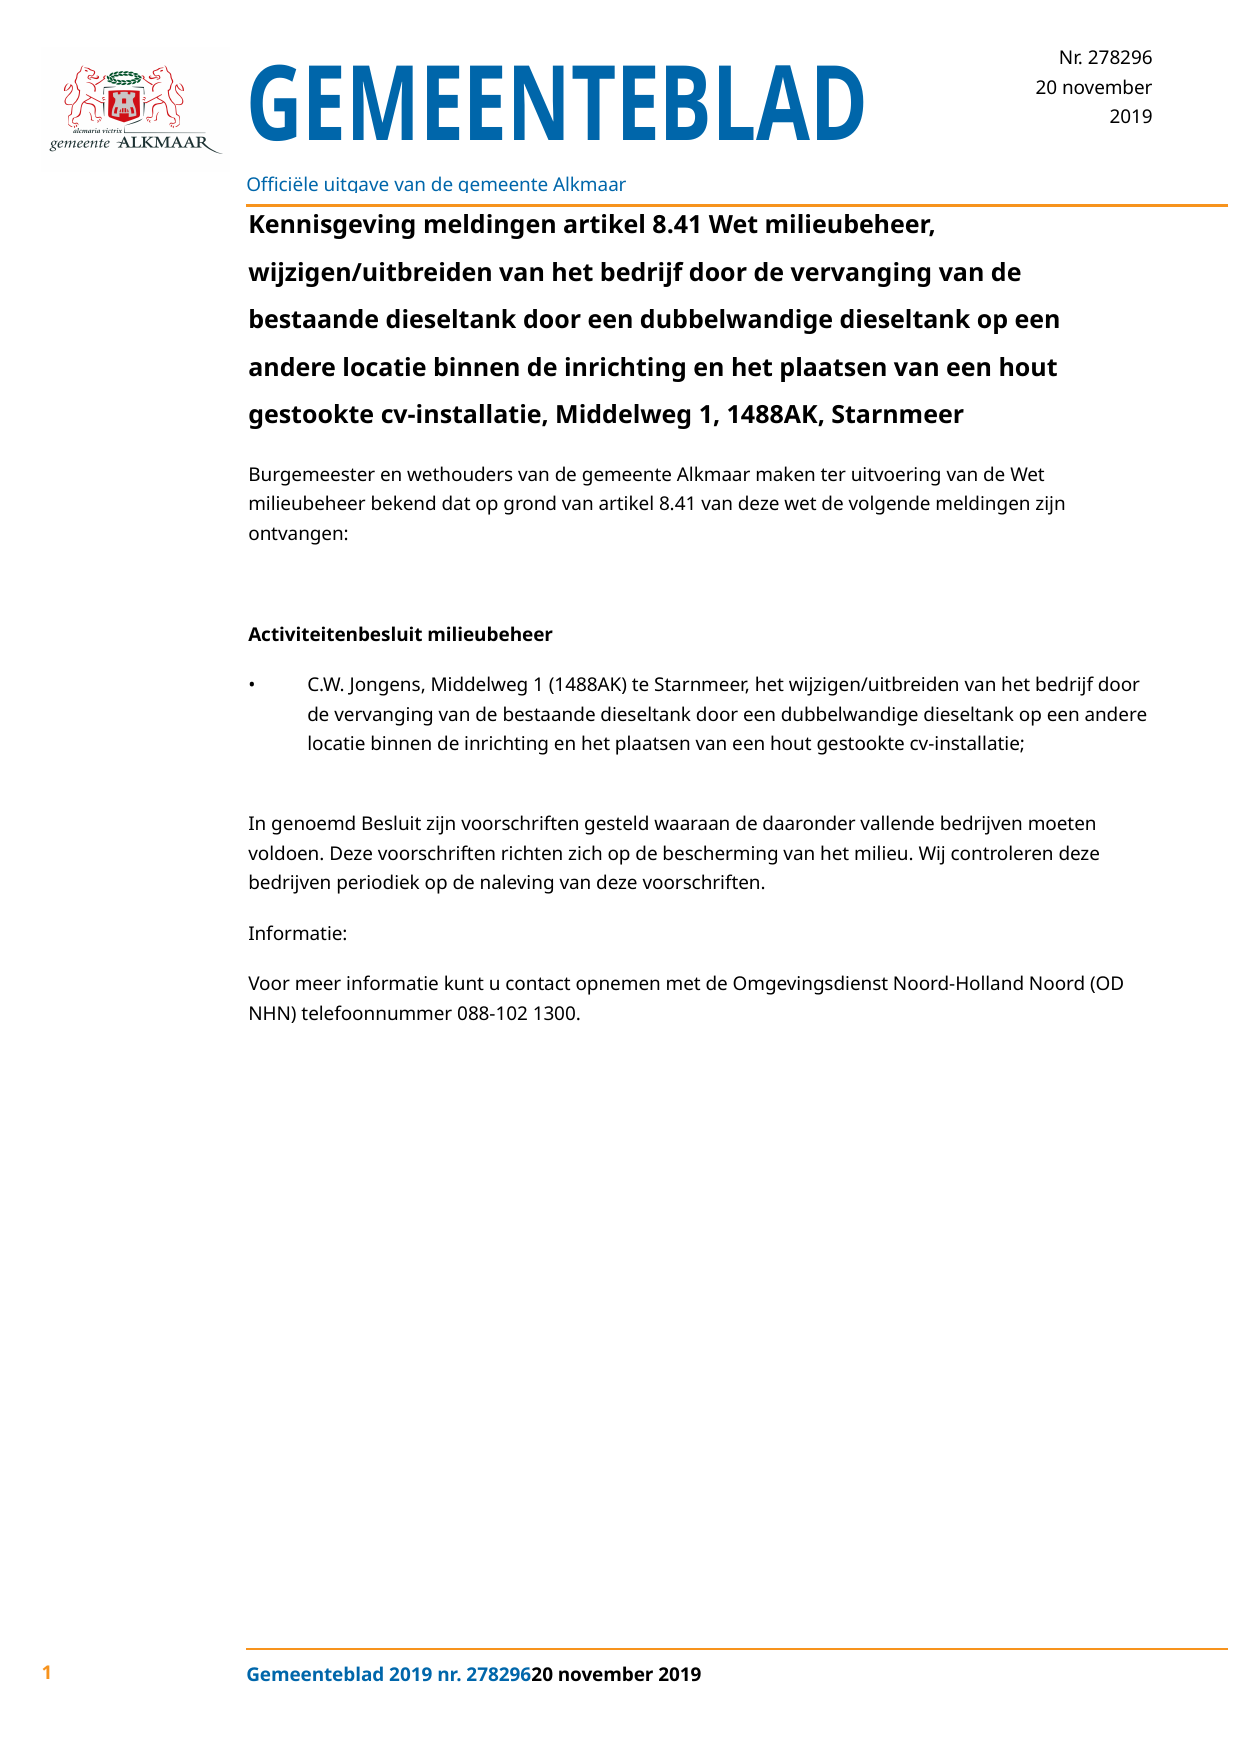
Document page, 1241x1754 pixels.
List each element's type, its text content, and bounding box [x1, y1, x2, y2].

text Kennisgeving meldingen artikel 8.41 Wet milieubeheer, wijzigen/uitbreiden van het bedrijf door de vervanging van de bestaande dieseltank door een dubbelwandige dieseltank op een andere locatie binnen de inrichting en het plaatsen van een hout gestookte cv-installatie, Middelweg 1, 1488AK, Starnmeer [248, 207, 1152, 431]
text In genoemd Besluit zijn voorschriften gesteld waaraan de daaronder vallende bedrijven moeten voldoen. Deze voorschriften richten zich op de bescherming van het milieu. Wij controleren deze bedrijven periodiek op de naleving van deze voorschriften. [248, 810, 1152, 895]
text Informatie: [248, 920, 1152, 946]
list C.W. Jongens, Middelweg 1 (1488AK) te Starnmeer, het wijzigen/uitbreiden van het bedrijf door de vervanging van de bestaande dieseltank door een dubbelwandige dieseltank op een andere locatie binnen de inrichting en het plaatsen van een hout gestookte cv-installatie; [248, 671, 1152, 756]
text Burgemeester en wethouders van de gemeente Alkmaar maken ter uitvoering van de Wet milieubeheer bekend dat op grond van artikel 8.41 van deze wet de volgende meldingen zijn ontvangen: [248, 461, 1152, 546]
text Voor meer informatie kunt u contact opnemen met de Omgevingsdienst Noord-Holland Noord (OD NHN) telefoonnummer 088-102 1300. [248, 970, 1152, 1026]
text Activiteitenbesluit milieubeheer [248, 621, 1152, 646]
picture [41, 47, 231, 172]
